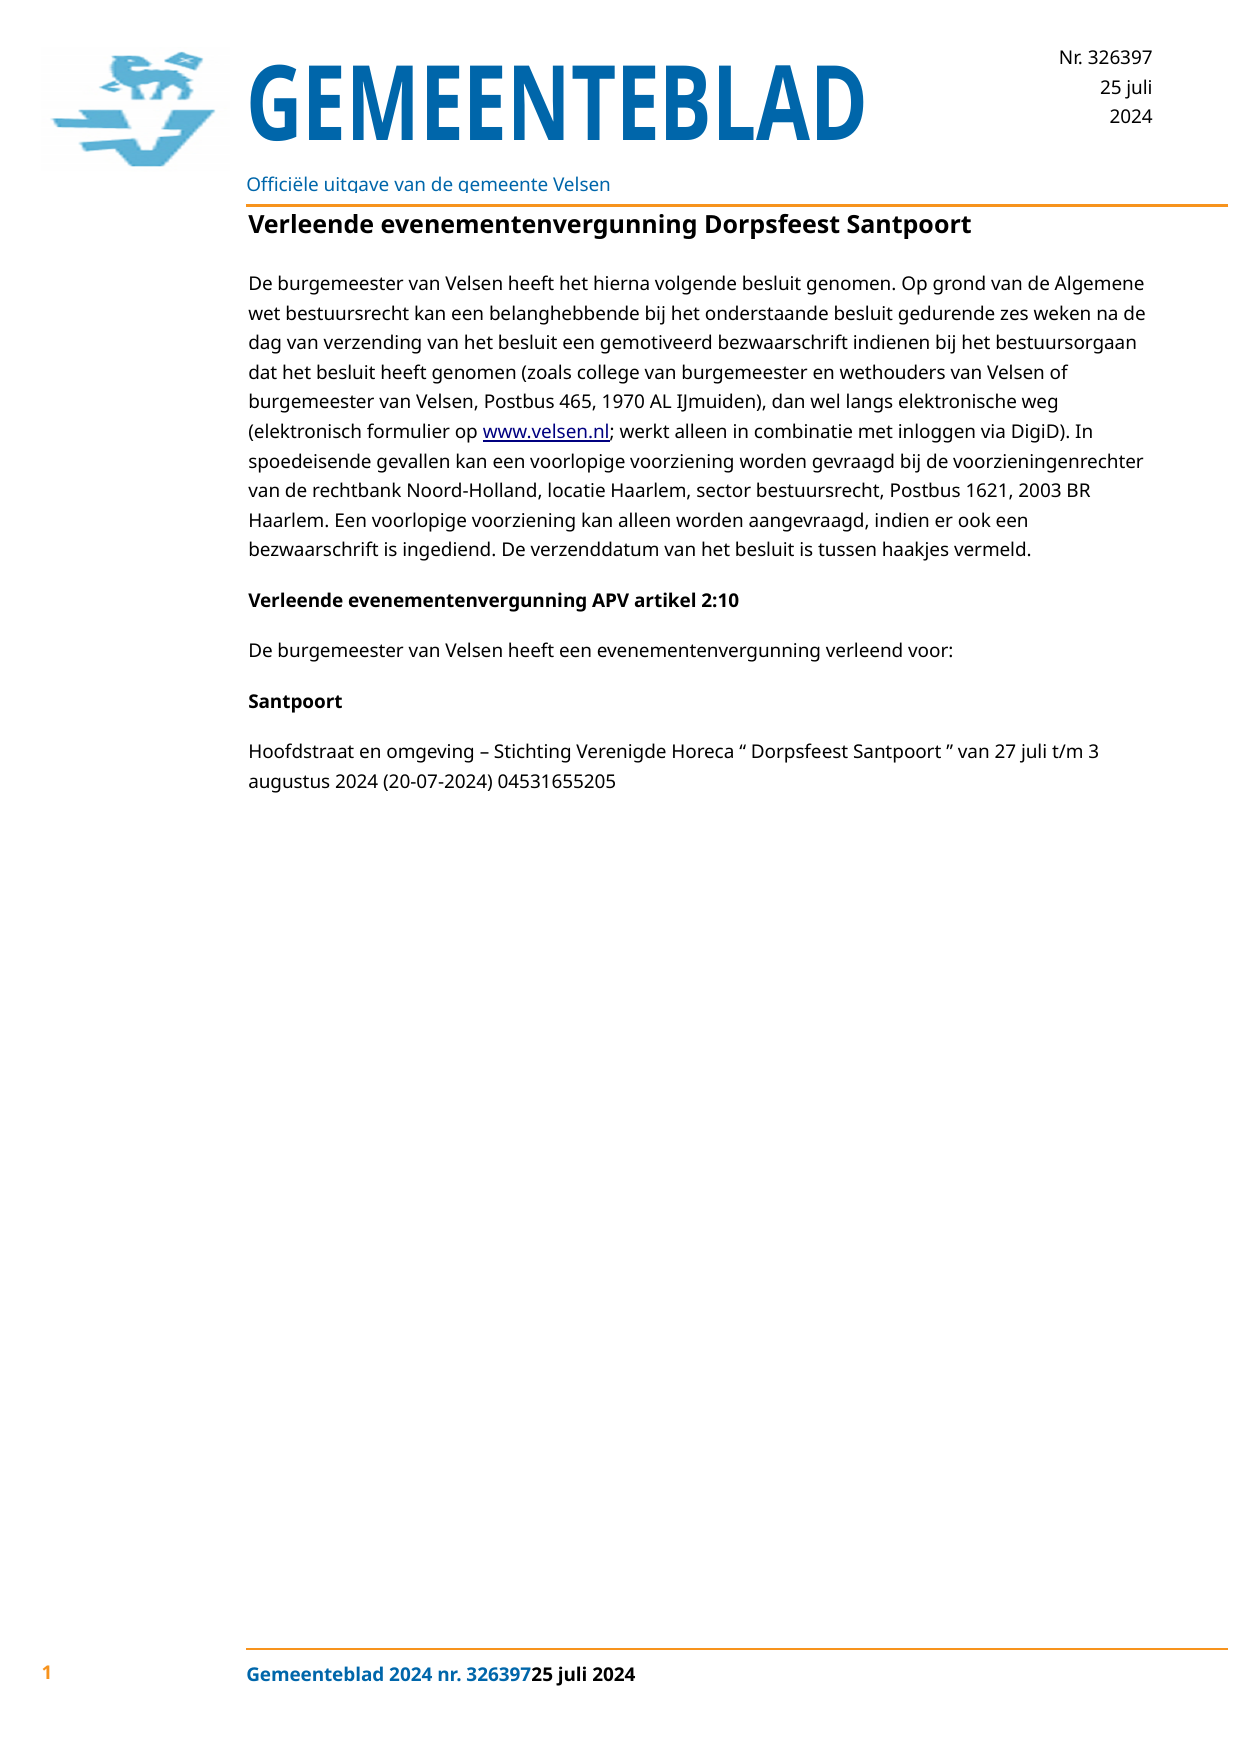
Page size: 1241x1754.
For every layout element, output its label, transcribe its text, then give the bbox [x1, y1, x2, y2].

text Verleende evenementenvergunning Dorpsfeest Santpoort [248, 207, 1152, 241]
picture [41, 47, 231, 172]
text De burgemeester van Velsen heeft een evenementenvergunning verleend voor: [248, 637, 1152, 663]
text De burgemeester van Velsen heeft het hierna volgende besluit genomen. Op grond van de Algemene wet bestuursrecht kan een belanghebbende bij het onderstaande besluit gedurende zes weken na de dag van verzending van het besluit een gemotiveerd bezwaarschrift indienen bij het bestuursorgaan dat het besluit heeft genomen (zoals college van burgemeester en wethouders van Velsen of burgemeester van Velsen, Postbus 465, 1970 AL IJmuiden), dan wel langs elektronische weg (elektronisch formulier op www.velsen.nl; werkt alleen in combinatie met inloggen via DigiD). In spoedeisende gevallen kan een voorlopige voorziening worden gevraagd bij de voorzieningenrechter van de rechtbank Noord-Holland, locatie Haarlem, sector bestuursrecht, Postbus 1621, 2003 BR Haarlem. Een voorlopige voorziening kan alleen worden aangevraagd, indien er ook een bezwaarschrift is ingediend. De verzenddatum van het besluit is tussen haakjes vermeld. [248, 270, 1152, 562]
text Hoofdstraat en omgeving – Stichting Verenigde Horeca “ Dorpsfeest Santpoort ” van 27 juli t/m 3 augustus 2024 (20-07-2024) 04531655205 [248, 738, 1152, 793]
text Verleende evenementenvergunning APV artikel 2:10 [248, 587, 1152, 613]
text Santpoort [248, 688, 1152, 713]
